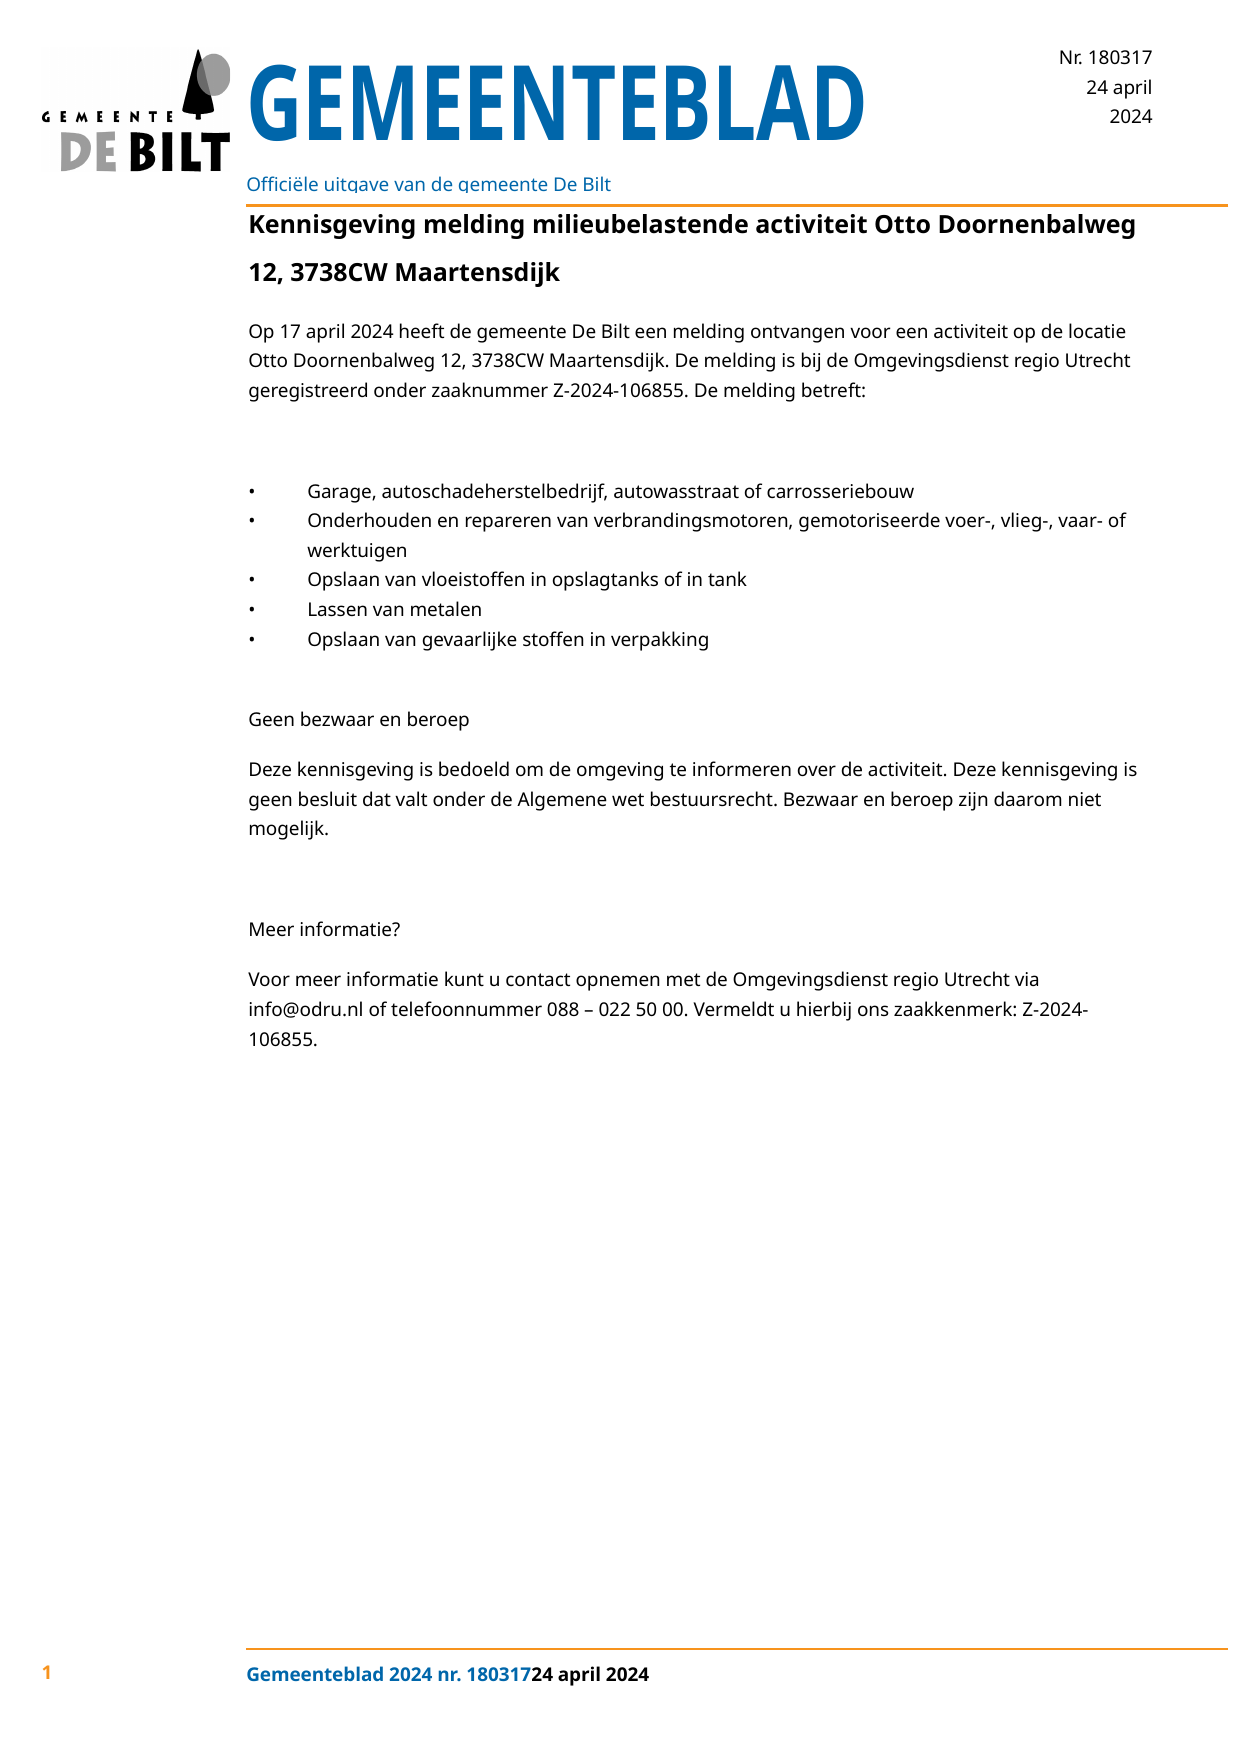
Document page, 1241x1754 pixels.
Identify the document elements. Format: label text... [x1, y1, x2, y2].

list Opslaan van vloeistoffen in opslagtanks of in tank [248, 567, 1152, 592]
list Garage, autoschadeherstelbedrijf, autowasstraat of carrosseriebouw [248, 478, 1152, 504]
list Lassen van metalen [248, 596, 1152, 622]
text Voor meer informatie kunt u contact opnemen met de Omgevingsdienst regio Utrecht via info@odru.nl of telefoonnummer 088 – 022 50 00. Vermeldt u hierbij ons zaakkenmerk: Z-2024-106855. [248, 967, 1152, 1052]
text Geen bezwaar en beroep [248, 706, 1152, 732]
list Onderhouden en repareren van verbrandingsmotoren, gemotoriseerde voer-, vlieg-, vaar- of werktuigen [248, 507, 1152, 563]
picture [41, 47, 231, 172]
text Meer informatie? [248, 916, 1152, 942]
text Kennisgeving melding milieubelastende activiteit Otto Doornenbalweg 12, 3738CW Maartensdijk [248, 207, 1152, 288]
list Opslaan van gevaarlijke stoffen in verpakking [248, 626, 1152, 652]
text Deze kennisgeving is bedoeld om de omgeving te informeren over de activiteit. Deze kennisgeving is geen besluit dat valt onder de Algemene wet bestuursrecht. Bezwaar en beroep zijn daarom niet mogelijk. [248, 756, 1152, 841]
text Op 17 april 2024 heeft de gemeente De Bilt een melding ontvangen voor een activiteit op de locatie Otto Doornenbalweg 12, 3738CW Maartensdijk. De melding is bij de Omgevingsdienst regio Utrecht geregistreerd onder zaaknummer Z-2024-106855. De melding betreft: [248, 318, 1152, 403]
